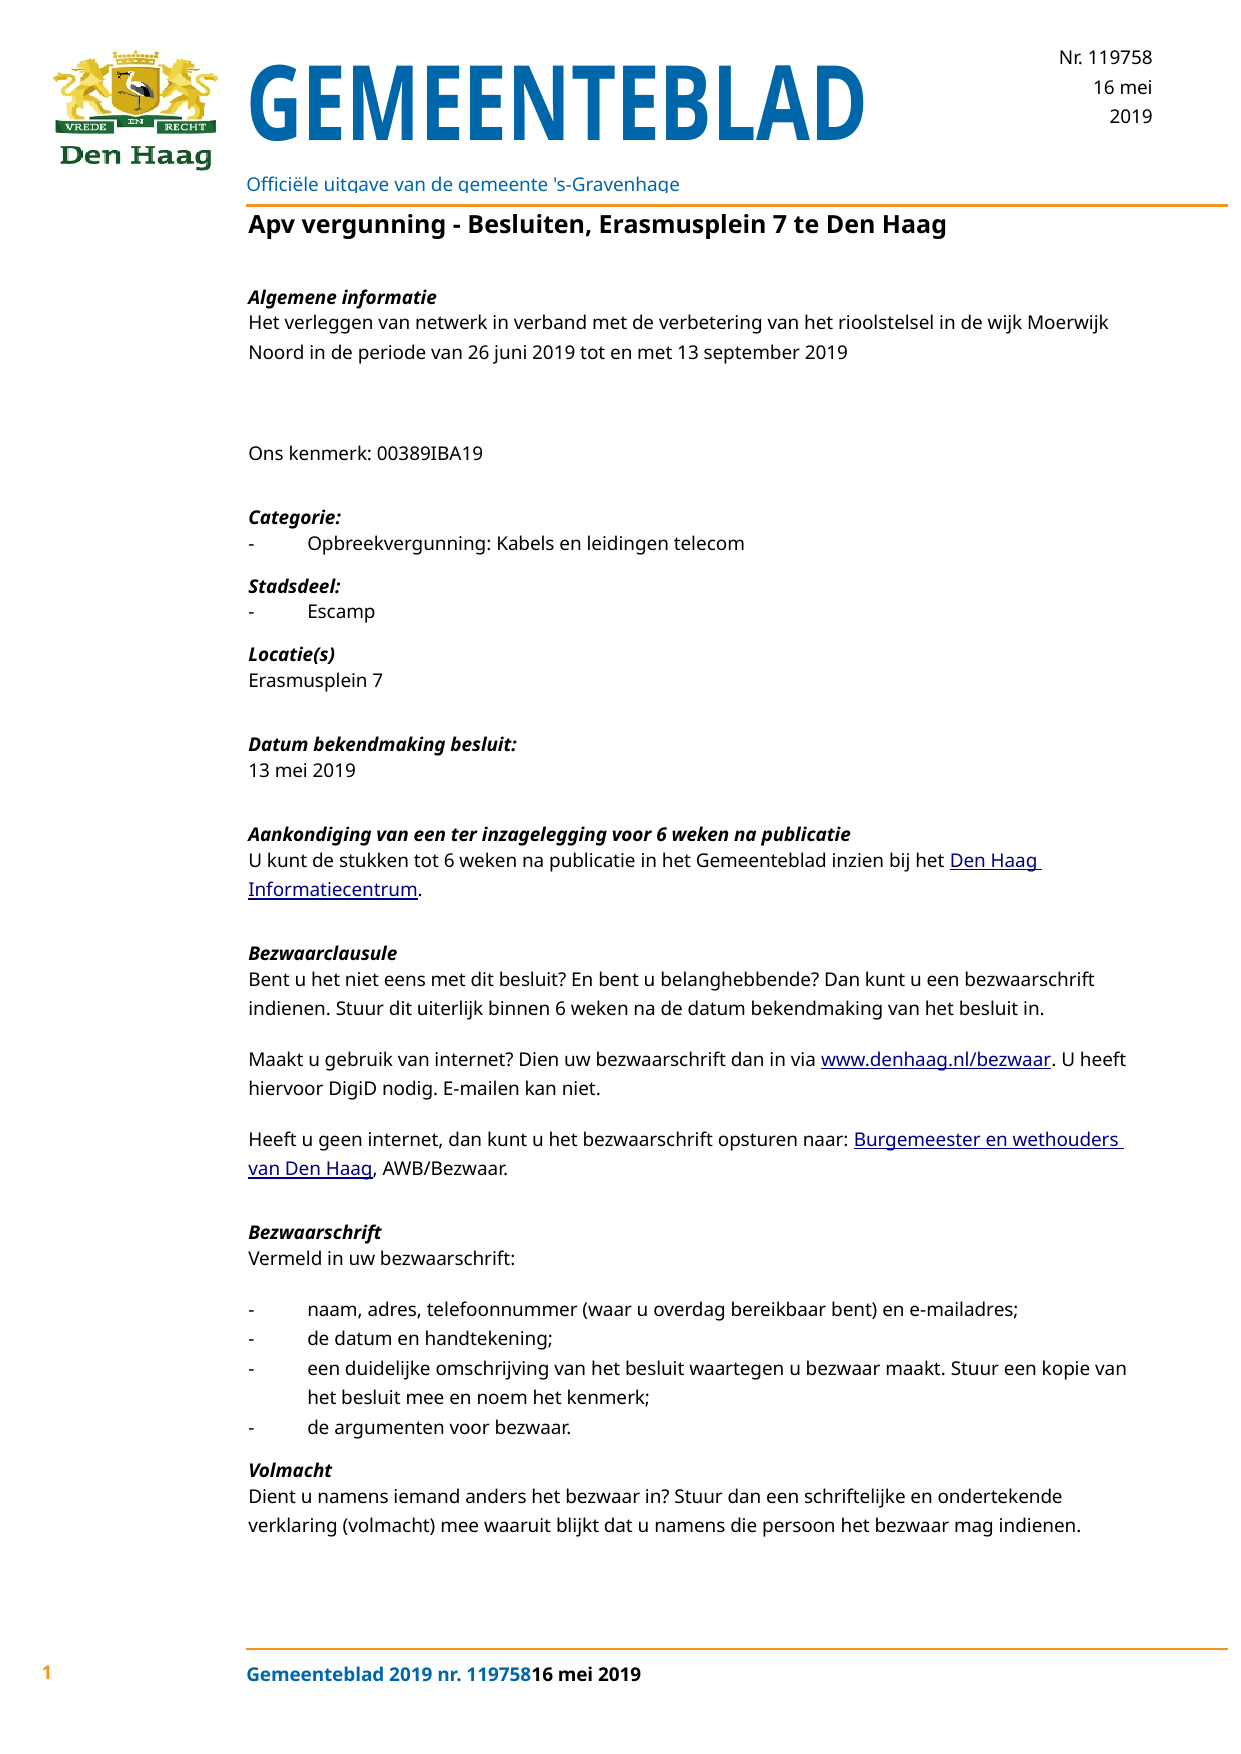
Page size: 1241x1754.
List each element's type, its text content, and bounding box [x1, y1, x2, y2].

text Heeft u geen internet, dan kunt u het bezwaarschrift opsturen naar: Burgemeester en wethouders van Den Haag, AWB/Bezwaar. [248, 1126, 1152, 1181]
list naam, adres, telefoonnummer (waar u overdag bereikbaar bent) en e-mailadres; [248, 1296, 1152, 1321]
text Erasmusplein 7 [248, 667, 1152, 693]
text Dient u namens iemand anders het bezwaar in? Stuur dan een schriftelijke en ondertekende verklaring (volmacht) mee waaruit blijkt dat u namens die persoon het bezwaar mag indienen. [248, 1483, 1152, 1538]
text 13 mei 2019 [248, 757, 1152, 783]
text Ons kenmerk: 00389IBA19 [248, 440, 1152, 466]
list de argumenten voor bezwaar. [248, 1414, 1152, 1440]
text Locatie(s) [248, 642, 1152, 667]
text Datum bekendmaking besluit: [248, 731, 1152, 757]
text Bezwaarschrift [248, 1219, 1152, 1245]
list Escamp [248, 598, 1152, 624]
text Categorie: [248, 504, 1152, 530]
text Het verleggen van netwerk in verband met de verbetering van het rioolstelsel in de wijk Moerwijk Noord in de periode van 26 juni 2019 tot en met 13 september 2019 [248, 309, 1152, 365]
text Algemene informatie [248, 284, 1152, 309]
text U kunt de stukken tot 6 weken na publicatie in het Gemeenteblad inzien bij het Den Haag Informatiecentrum. [248, 847, 1152, 902]
text Bezwaarclausule [248, 940, 1152, 966]
text Vermeld in uw bezwaarschrift: [248, 1245, 1152, 1271]
picture [41, 47, 231, 172]
list de datum en handtekening; [248, 1325, 1152, 1351]
list Opbreekvergunning: Kabels en leidingen telecom [248, 530, 1152, 555]
text Bent u het niet eens met dit besluit? En bent u belanghebbende? Dan kunt u een bezwaarschrift indienen. Stuur dit uiterlijk binnen 6 weken na de datum bekendmaking van het besluit in. [248, 966, 1152, 1021]
text Maakt u gebruik van internet? Dien uw bezwaarschrift dan in via www.denhaag.nl/bezwaar. U heeft hiervoor DigiD nodig. E-mailen kan niet. [248, 1046, 1152, 1101]
text Apv vergunning - Besluiten, Erasmusplein 7 te Den Haag [248, 207, 1152, 241]
text Stadsdeel: [248, 573, 1152, 598]
text Volmacht [248, 1457, 1152, 1483]
text Aankondiging van een ter inzagelegging voor 6 weken na publicatie [248, 821, 1152, 847]
list een duidelijke omschrijving van het besluit waartegen u bezwaar maakt. Stuur een kopie van het besluit mee en noem het kenmerk; [248, 1355, 1152, 1410]
